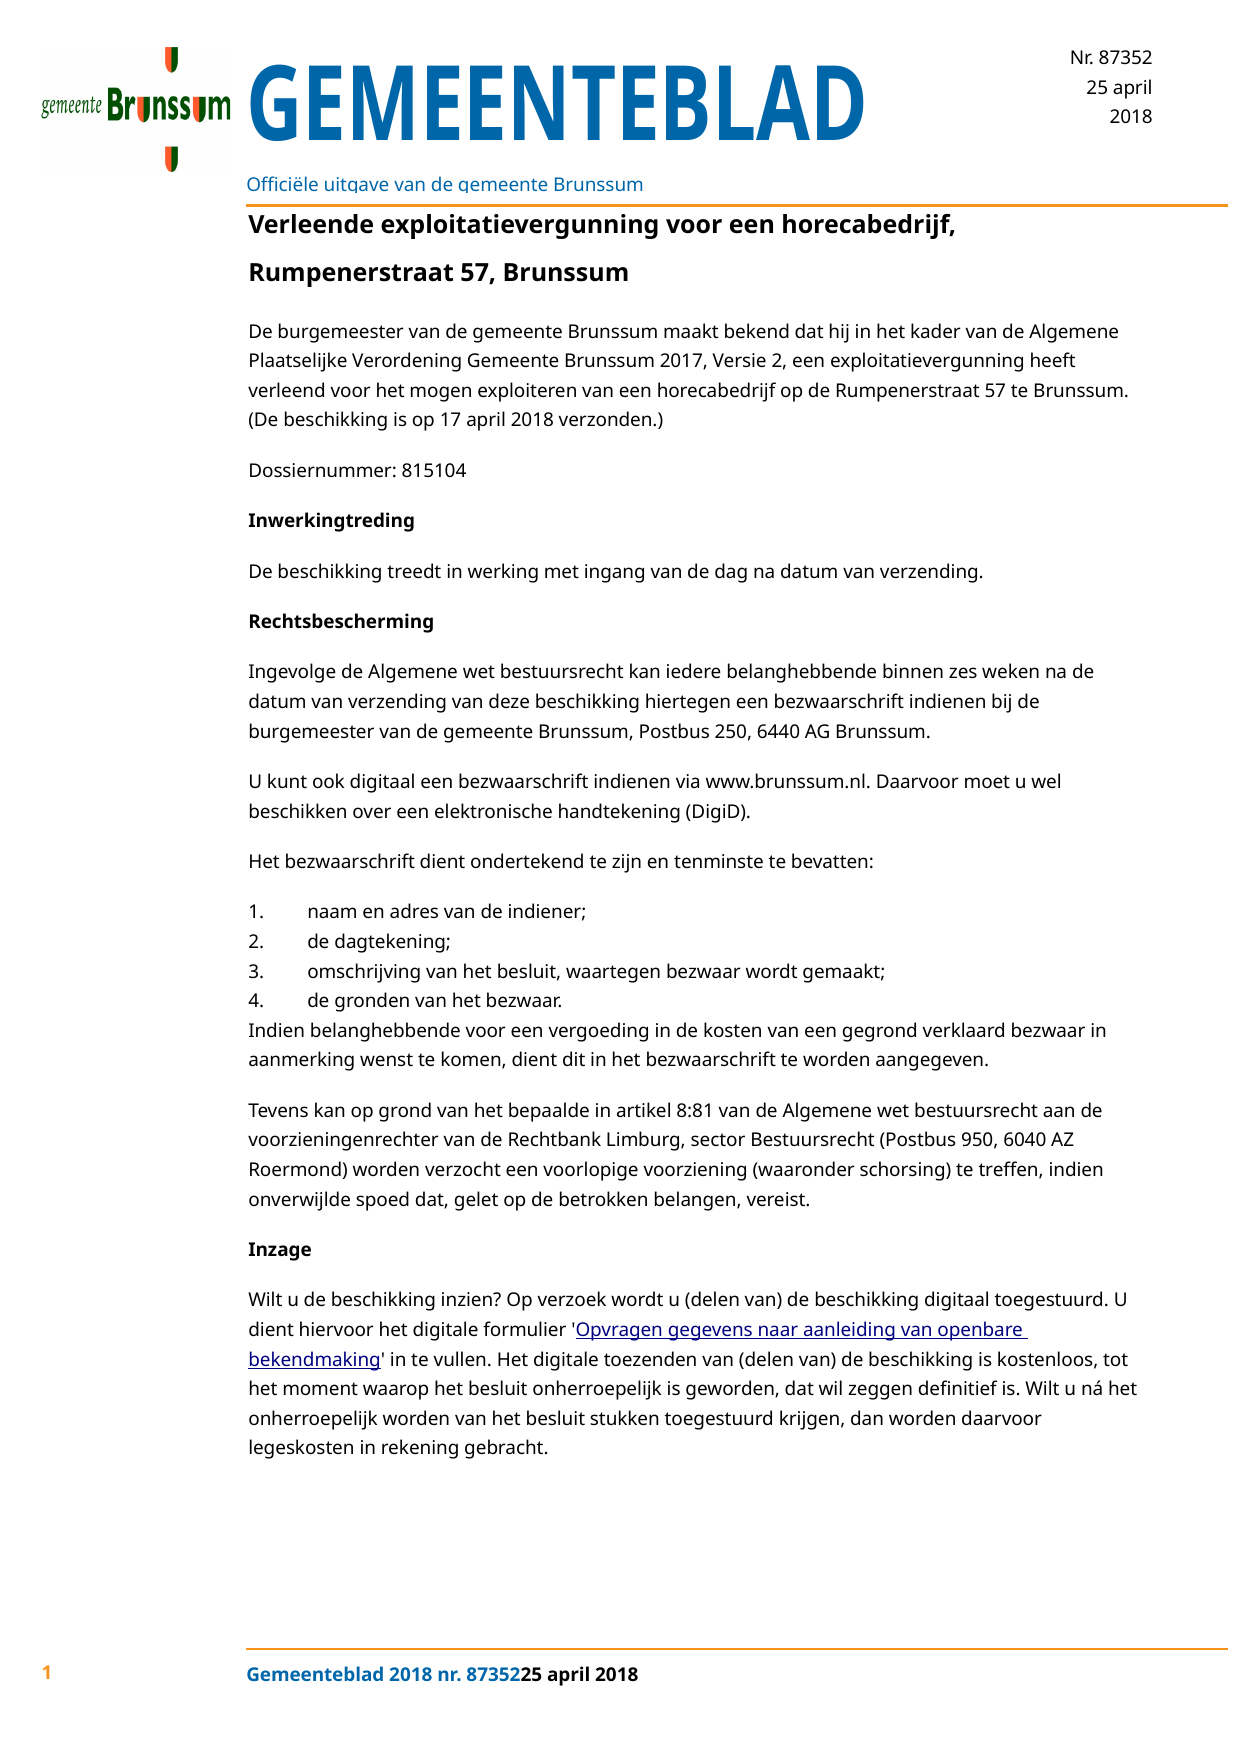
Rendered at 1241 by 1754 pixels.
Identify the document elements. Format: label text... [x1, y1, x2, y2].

text Dossiernummer: 815104 [248, 457, 1152, 483]
text Wilt u de beschikking inzien? Op verzoek wordt u (delen van) de beschikking digitaal toegestuurd. U dient hiervoor het digitale formulier 'Opvragen gegevens naar aanleiding van openbare bekendmaking' in te vullen. Het digitale toezenden van (delen van) de beschikking is kostenloos, tot het moment waarop het besluit onherroepelijk is geworden, dat wil zeggen definitief is. Wilt u ná het onherroepelijk worden van het besluit stukken toegestuurd krijgen, dan worden daarvoor legeskosten in rekening gebracht. [248, 1287, 1152, 1460]
text U kunt ook digitaal een bezwaarschrift indienen via www.brunssum.nl. Daarvoor moet u wel beschikken over een elektronische handtekening (DigiD). [248, 768, 1152, 824]
list de dagtekening; [248, 928, 1152, 954]
text Verleende exploitatievergunning voor een horecabedrijf, Rumpenerstraat 57, Brunssum [248, 207, 1152, 288]
text De beschikking treedt in werking met ingang van de dag na datum van verzending. [248, 558, 1152, 584]
text Inzage [248, 1236, 1152, 1262]
text De burgemeester van de gemeente Brunssum maakt bekend dat hij in het kader van de Algemene Plaatselijke Verordening Gemeente Brunssum 2017, Versie 2, een exploitatievergunning heeft verleend voor het mogen exploiteren van een horecabedrijf op de Rumpenerstraat 57 te Brunssum. (De beschikking is op 17 april 2018 verzonden.) [248, 318, 1152, 432]
list naam en adres van de indiener; [248, 899, 1152, 924]
text Inwerkingtreding [248, 507, 1152, 533]
text Het bezwaarschrift dient ondertekend te zijn en tenminste te bevatten: [248, 848, 1152, 874]
list de gronden van het bezwaar. [248, 987, 1152, 1013]
text Ingevolge de Algemene wet bestuursrecht kan iedere belanghebbende binnen zes weken na de datum van verzending van deze beschikking hiertegen een bezwaarschrift indienen bij de burgemeester van de gemeente Brunssum, Postbus 250, 6440 AG Brunssum. [248, 659, 1152, 744]
text Tevens kan op grond van het bepaalde in artikel 8:81 van de Algemene wet bestuursrecht aan de voorzieningenrechter van de Rechtbank Limburg, sector Bestuursrecht (Postbus 950, 6040 AZ Roermond) worden verzocht een voorlopige voorziening (waaronder schorsing) te treffen, indien onverwijlde spoed dat, gelet op de betrokken belangen, vereist. [248, 1097, 1152, 1212]
picture [41, 47, 231, 172]
text Rechtsbescherming [248, 608, 1152, 634]
list omschrijving van het besluit, waartegen bezwaar wordt gemaakt; [248, 958, 1152, 984]
text Indien belanghebbende voor een vergoeding in de kosten van een gegrond verklaard bezwaar in aanmerking wenst te komen, dient dit in het bezwaarschrift te worden aangegeven. [248, 1017, 1152, 1072]
